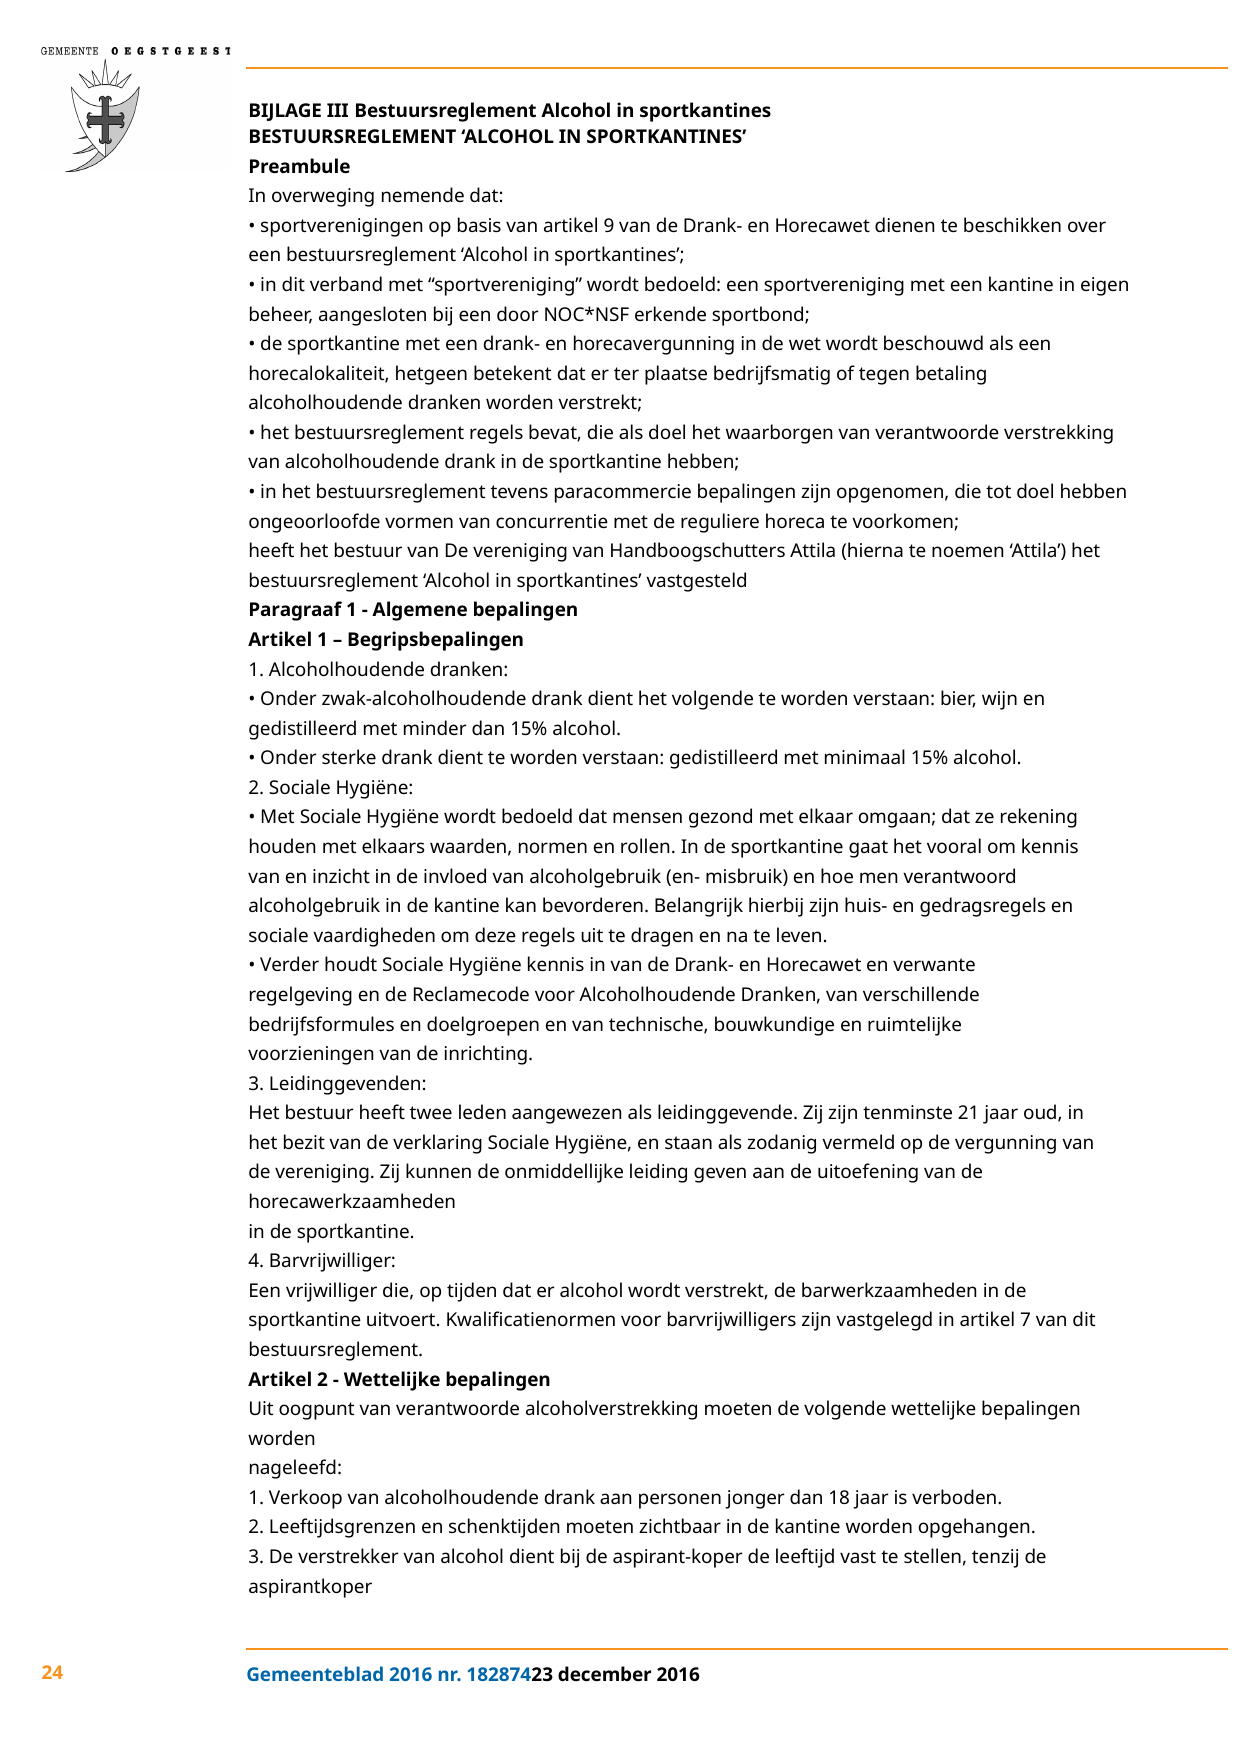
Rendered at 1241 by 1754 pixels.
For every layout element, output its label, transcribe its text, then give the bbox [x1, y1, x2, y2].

text een bestuursreglement ‘Alcohol in sportkantines’; [248, 242, 1152, 267]
text 3. Leidinggevenden: [248, 1070, 1152, 1096]
text 3. De verstrekker van alcohol dient bij de aspirant-koper de leeftijd vast te stellen, tenzij de aspirantkoper [248, 1543, 1152, 1599]
text bestuursreglement. [248, 1336, 1152, 1362]
text 1. Verkoop van alcoholhoudende drank aan personen jonger dan 18 jaar is verboden. [248, 1484, 1152, 1510]
text 1. Alcoholhoudende dranken: [248, 656, 1152, 682]
text heeft het bestuur van De vereniging van Handboogschutters Attila (hierna te noemen ‘Attila’) het [248, 537, 1152, 563]
text 4. Barvrijwilliger: [248, 1247, 1152, 1273]
text BIJLAGE III Bestuursreglement Alcohol in sportkantines [248, 95, 1152, 123]
picture [41, 47, 231, 172]
text 2. Sociale Hygiëne: [248, 774, 1152, 800]
text alcoholhoudende dranken worden verstrekt; [248, 389, 1152, 415]
text Paragraaf 1 - Algemene bepalingen [248, 597, 1152, 622]
text in de sportkantine. [248, 1218, 1152, 1244]
text • Met Sociale Hygiëne wordt bedoeld dat mensen gezond met elkaar omgaan; dat ze rekening [248, 804, 1152, 829]
text • in het bestuursreglement tevens paracommercie bepalingen zijn opgenomen, die tot doel hebben [248, 478, 1152, 504]
text ongeoorloofde vormen van concurrentie met de reguliere horeca te voorkomen; [248, 508, 1152, 534]
text Uit oogpunt van verantwoorde alcoholverstrekking moeten de volgende wettelijke bepalingen worden [248, 1395, 1152, 1451]
text Preambule [248, 153, 1152, 179]
text bedrijfsformules en doelgroepen en van technische, bouwkundige en ruimtelijke [248, 1011, 1152, 1037]
text • sportverenigingen op basis van artikel 9 van de Drank- en Horecawet dienen te beschikken over [248, 212, 1152, 238]
text van alcoholhoudende drank in de sportkantine hebben; [248, 449, 1152, 474]
text nageleefd: [248, 1454, 1152, 1480]
text • Onder sterke drank dient te worden verstaan: gedistilleerd met minimaal 15% alcohol. [248, 744, 1152, 770]
text sociale vaardigheden om deze regels uit te dragen en na te leven. [248, 922, 1152, 948]
text Het bestuur heeft twee leden aangewezen als leidinggevende. Zij zijn tenminste 21 jaar oud, in [248, 1099, 1152, 1125]
text 2. Leeftijdsgrenzen en schenktijden moeten zichtbaar in de kantine worden opgehangen. [248, 1514, 1152, 1539]
text horecalokaliteit, hetgeen betekent dat er ter plaatse bedrijfsmatig of tegen betaling [248, 360, 1152, 386]
text bestuursreglement ‘Alcohol in sportkantines’ vastgesteld [248, 567, 1152, 593]
text regelgeving en de Reclamecode voor Alcoholhoudende Dranken, van verschillende [248, 981, 1152, 1007]
text • Onder zwak-alcoholhoudende drank dient het volgende te worden verstaan: bier, wijn en [248, 685, 1152, 711]
text • het bestuursreglement regels bevat, die als doel het waarborgen van verantwoorde verstrekking [248, 419, 1152, 445]
text de vereniging. Zij kunnen de onmiddellijke leiding geven aan de uitoefening van de horecawerkzaamheden [248, 1159, 1152, 1214]
text houden met elkaars waarden, normen en rollen. In de sportkantine gaat het vooral om kennis [248, 833, 1152, 859]
text alcoholgebruik in de kantine kan bevorderen. Belangrijk hierbij zijn huis- en gedragsregels en [248, 892, 1152, 918]
text Artikel 1 – Begripsbepalingen [248, 626, 1152, 652]
text Een vrijwilliger die, op tijden dat er alcohol wordt verstrekt, de barwerkzaamheden in de [248, 1277, 1152, 1303]
text • in dit verband met “sportvereniging” wordt bedoeld: een sportvereniging met een kantine in eigen [248, 271, 1152, 297]
text sportkantine uitvoert. Kwalificatienormen voor barvrijwilligers zijn vastgelegd in artikel 7 van dit [248, 1307, 1152, 1332]
text voorzieningen van de inrichting. [248, 1040, 1152, 1066]
text van en inzicht in de invloed van alcoholgebruik (en- misbruik) en hoe men verantwoord [248, 863, 1152, 889]
text het bezit van de verklaring Sociale Hygiëne, en staan als zodanig vermeld op de vergunning van [248, 1129, 1152, 1155]
text BESTUURSREGLEMENT ‘ALCOHOL IN SPORTKANTINES’ [248, 123, 1152, 149]
text gedistilleerd met minder dan 15% alcohol. [248, 715, 1152, 741]
text • de sportkantine met een drank- en horecavergunning in de wet wordt beschouwd als een [248, 330, 1152, 356]
text Artikel 2 - Wettelijke bepalingen [248, 1366, 1152, 1392]
text • Verder houdt Sociale Hygiëne kennis in van de Drank- en Horecawet en verwante [248, 952, 1152, 977]
text beheer, aangesloten bij een door NOC*NSF erkende sportbond; [248, 301, 1152, 327]
text In overweging nemende dat: [248, 182, 1152, 208]
